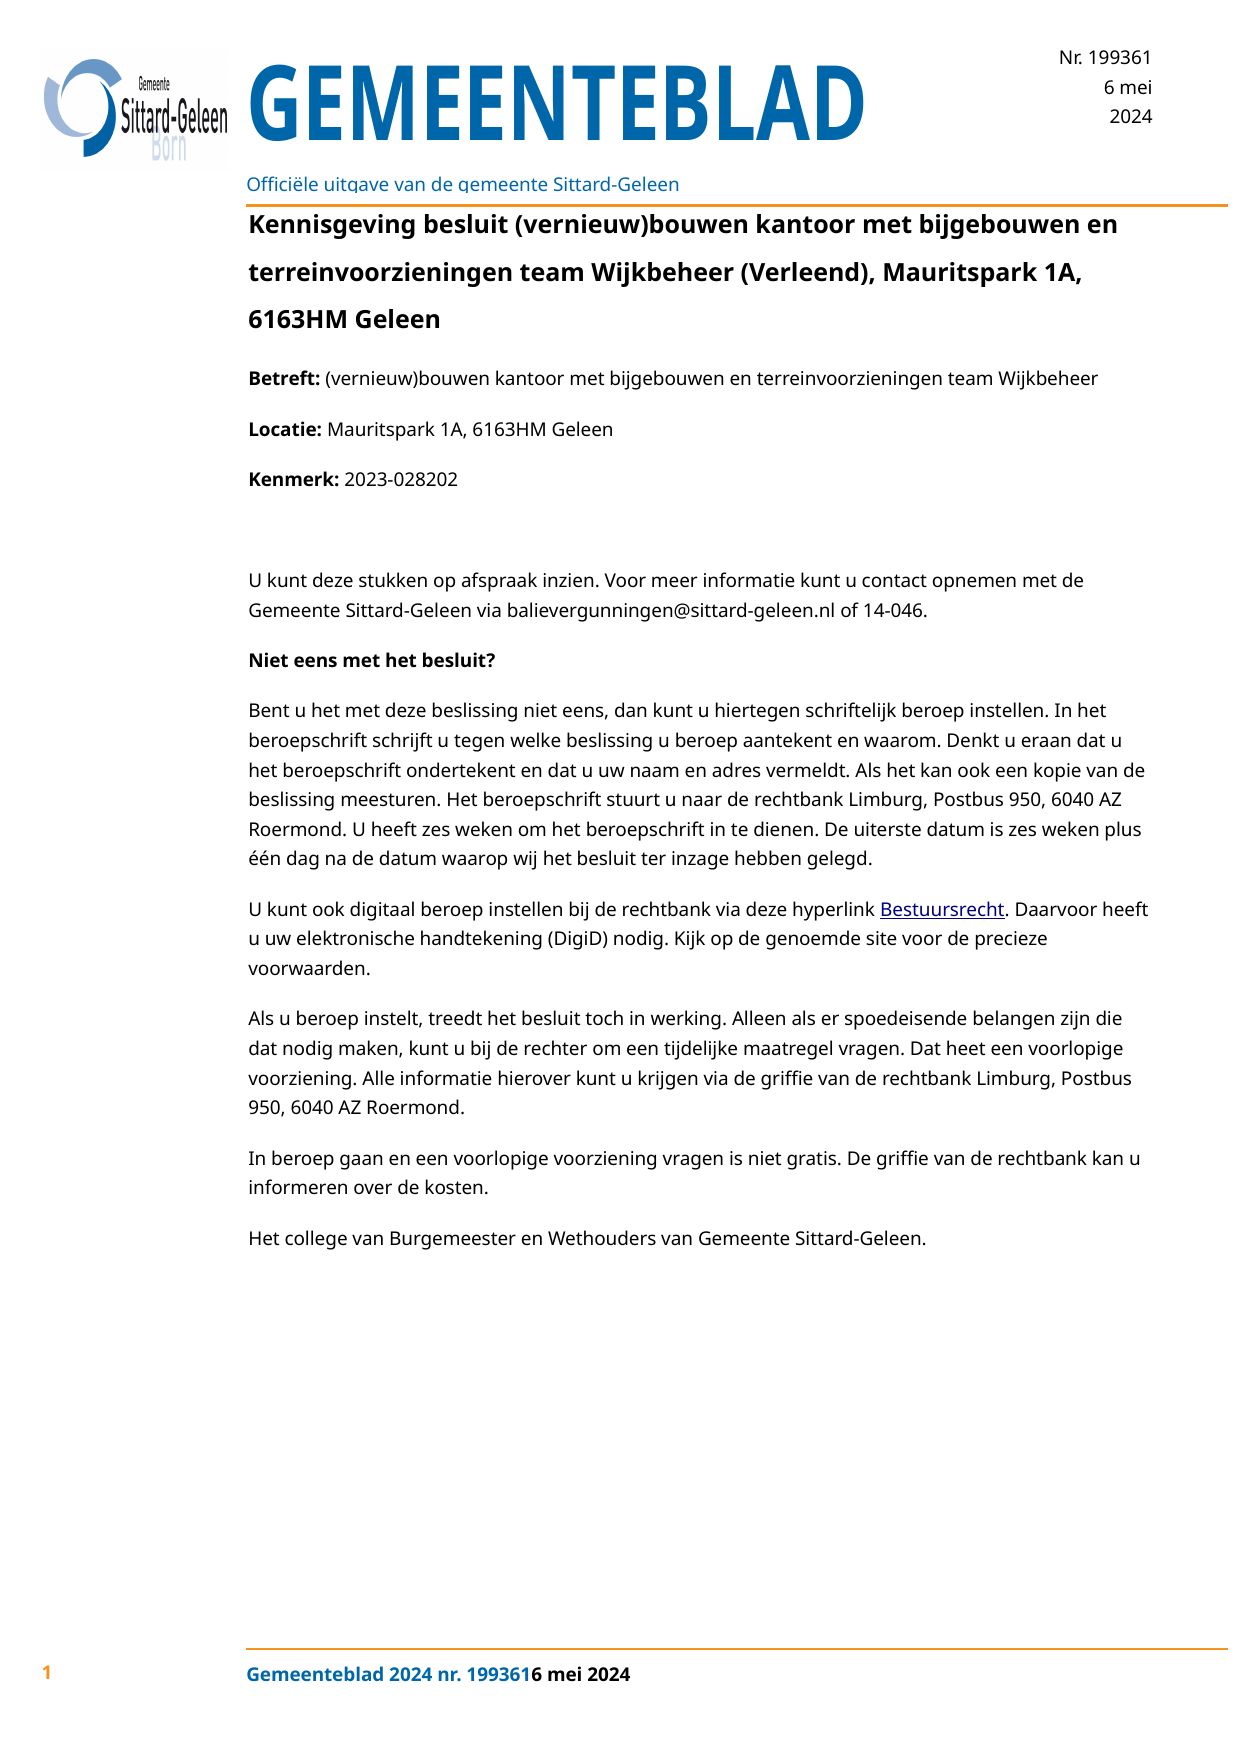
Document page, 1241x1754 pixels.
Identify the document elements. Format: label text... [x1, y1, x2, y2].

text Betreft: (vernieuw)bouwen kantoor met bijgebouwen en terreinvoorzieningen team Wijkbeheer [248, 366, 1152, 391]
text Als u beroep instelt, treedt het besluit toch in werking. Alleen als er spoedeisende belangen zijn die dat nodig maken, kunt u bij de rechter om een tijdelijke maatregel vragen. Dat heet een voorlopige voorziening. Alle informatie hierover kunt u krijgen via de griffie van de rechtbank Limburg, Postbus 950, 6040 AZ Roermond. [248, 1006, 1152, 1120]
text Kennisgeving besluit (vernieuw)bouwen kantoor met bijgebouwen en terreinvoorzieningen team Wijkbeheer (Verleend), Mauritspark 1A, 6163HM Geleen [248, 207, 1152, 336]
text Bent u het met deze beslissing niet eens, dan kunt u hiertegen schriftelijk beroep instellen. In het beroepschrift schrijft u tegen welke beslissing u beroep aantekent en waarom. Denkt u eraan dat u het beroepschrift ondertekent en dat u uw naam en adres vermeldt. Als het kan ook een kopie van de beslissing meesturen. Het beroepschrift stuurt u naar de rechtbank Limburg, Postbus 950, 6040 AZ Roermond. U heeft zes weken om het beroepschrift in te dienen. De uiterste datum is zes weken plus één dag na de datum waarop wij het besluit ter inzage hebben gelegd. [248, 698, 1152, 871]
text In beroep gaan en een voorlopige voorziening vragen is niet gratis. De griffie van de rechtbank kan u informeren over de kosten. [248, 1145, 1152, 1200]
text U kunt ook digitaal beroep instellen bij de rechtbank via deze hyperlink Bestuursrecht. Daarvoor heeft u uw elektronische handtekening (DigiD) nodig. Kijk op de genoemde site voor de precieze voorwaarden. [248, 896, 1152, 981]
text U kunt deze stukken op afspraak inzien. Voor meer informatie kunt u contact opnemen met de Gemeente Sittard-Geleen via balievergunningen@sittard-geleen.nl of 14-046. [248, 567, 1152, 622]
text Het college van Burgemeester en Wethouders van Gemeente Sittard-Geleen. [248, 1225, 1152, 1250]
picture [41, 47, 231, 172]
text Locatie: Mauritspark 1A, 6163HM Geleen [248, 416, 1152, 442]
text Kenmerk: 2023-028202 [248, 466, 1152, 492]
text Niet eens met het besluit? [248, 647, 1152, 673]
